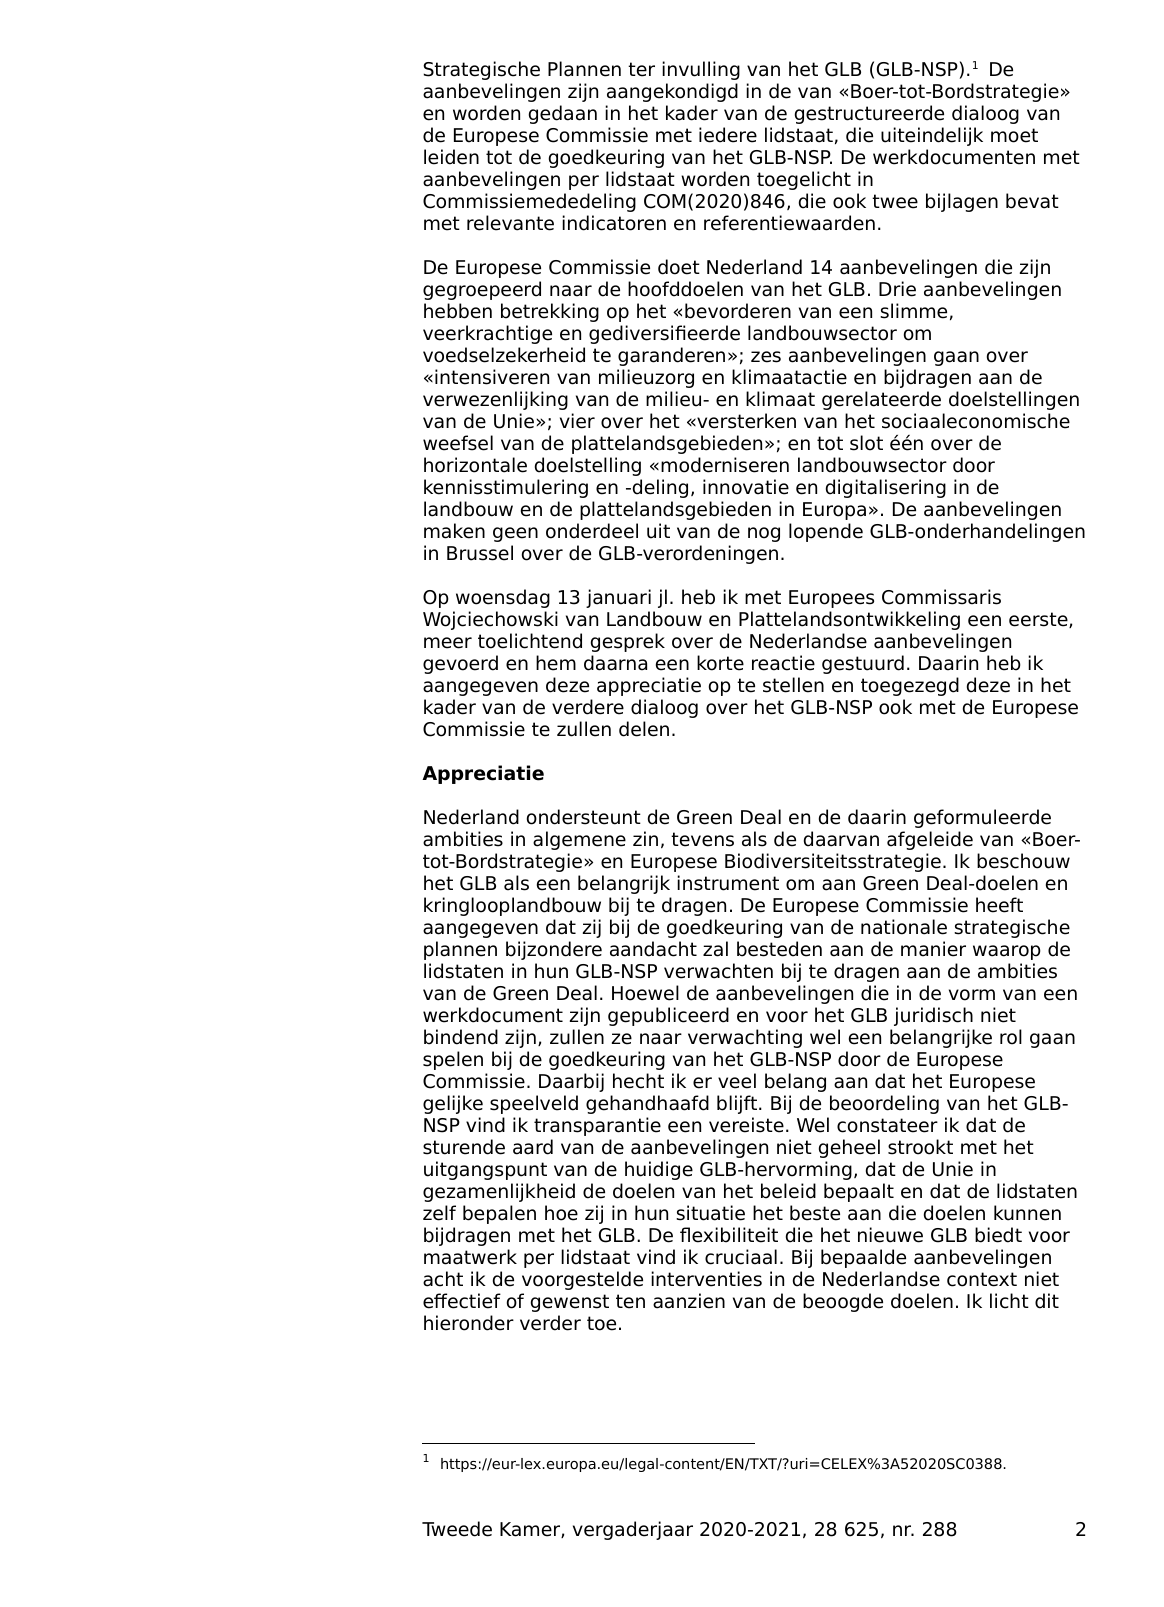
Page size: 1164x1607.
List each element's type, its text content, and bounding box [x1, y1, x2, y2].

subtitle Appreciatie [422, 763, 1087, 785]
text De Europese Commissie doet Nederland 14 aanbevelingen die zijn gegroepeerd naar de hoofddoelen van het GLB. Drie aanbevelingen hebben betrekking op het «bevorderen van een slimme, veerkrachtige en gediversifieerde landbouwsector om voedselzekerheid te garanderen»; zes aanbevelingen gaan over «intensiveren van milieuzorg en klimaatactie en bijdragen aan de verwezenlijking van de milieu- en klimaat gerelateerde doelstellingen van de Unie»; vier over het «versterken van het sociaaleconomische weefsel van de plattelandsgebieden»; en tot slot één over de horizontale doelstelling «moderniseren landbouwsector door kennisstimulering en -deling, innovatie en digitalisering in de landbouw en de plattelandsgebieden in Europa». De aanbevelingen maken geen onderdeel uit van de nog lopende GLB-onderhandelingen in Brussel over de GLB-verordeningen. [422, 257, 1087, 565]
text Nederland ondersteunt de Green Deal en de daarin geformuleerde ambities in algemene zin, tevens als de daarvan afgeleide van «Boer-tot-Bordstrategie» en Europese Biodiversiteitsstrategie. Ik beschouw het GLB als een belangrijk instrument om aan Green Deal-doelen en kringlooplandbouw bij te dragen. De Europese Commissie heeft aangegeven dat zij bij de goedkeuring van de nationale strategische plannen bijzondere aandacht zal besteden aan de manier waarop de lidstaten in hun GLB-NSP verwachten bij te dragen aan de ambities van de Green Deal. Hoewel de aanbevelingen die in de vorm van een werkdocument zijn gepubliceerd en voor het GLB juridisch niet bindend zijn, zullen ze naar verwachting wel een belangrijke rol gaan spelen bij de goedkeuring van het GLB-NSP door de Europese Commissie. Daarbij hecht ik er veel belang aan dat het Europese gelijke speelveld gehandhaafd blijft. Bij de beoordeling van het GLB-NSP vind ik transparantie een vereiste. Wel constateer ik dat de sturende aard van de aanbevelingen niet geheel strookt met het uitgangspunt van de huidige GLB-hervorming, dat de Unie in gezamenlijkheid de doelen van het beleid bepaalt en dat de lidstaten zelf bepalen hoe zij in hun situatie het beste aan die doelen kunnen bijdragen met het GLB. De flexibiliteit die het nieuwe GLB biedt voor maatwerk per lidstaat vind ik cruciaal. Bij bepaalde aanbevelingen acht ik de voorgestelde interventies in de Nederlandse context niet effectief of gewenst ten aanzien van de beoogde doelen. Ik licht dit hieronder verder toe. [422, 807, 1087, 1335]
text Strategische Plannen ter invulling van het GLB (GLB-NSP). De aanbevelingen zijn aangekondigd in de van «Boer-tot-Bordstrategie» en worden gedaan in het kader van de gestructureerde dialoog van de Europese Commissie met iedere lidstaat, die uiteindelijk moet leiden tot de goedkeuring van het GLB-NSP. De werkdocumenten met aanbevelingen per lidstaat worden toegelicht in Commissiemededeling COM(2020)846, die ook twee bijlagen bevat met relevante indicatoren en referentiewaarden. [422, 59, 1087, 235]
text https://eur-lex.europa.eu/legal-content/EN/TXT/?uri=CELEX%3A52020SC0388. [422, 1452, 1087, 1474]
text Op woensdag 13 januari jl. heb ik met Europees Commissaris Wojciechowski van Landbouw en Plattelandsontwikkeling een eerste, meer toelichtend gesprek over de Nederlandse aanbevelingen gevoerd en hem daarna een korte reactie gestuurd. Daarin heb ik aangegeven deze appreciatie op te stellen en toegezegd deze in het kader van de verdere dialoog over het GLB-NSP ook met de Europese Commissie te zullen delen. [422, 587, 1087, 741]
